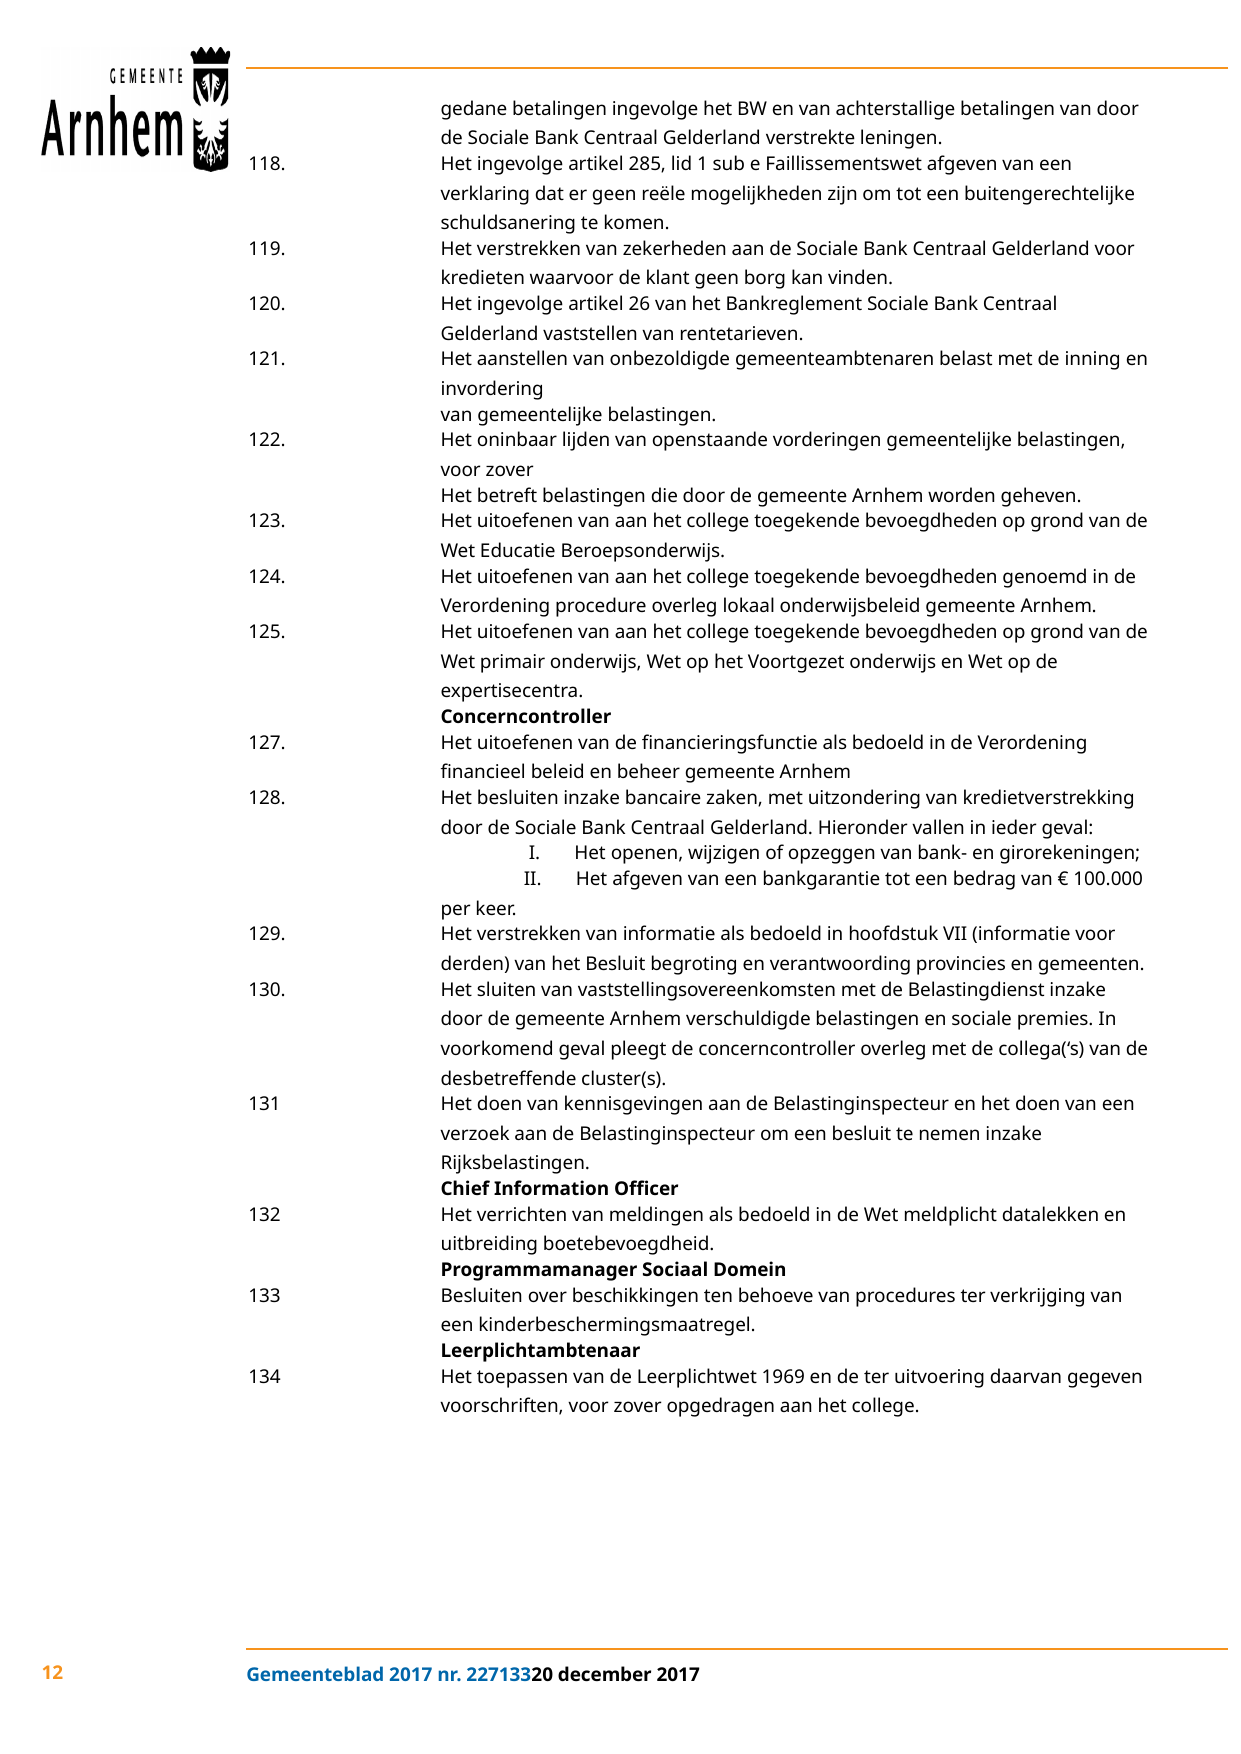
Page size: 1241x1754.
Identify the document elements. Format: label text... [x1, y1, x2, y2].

table_cell Chief Information Officer [440, 1175, 1152, 1201]
table_cell Het verstrekken van informatie als bedoeld in hoofdstuk VII (informatie voor derden) van het Besluit begroting en verantwoording provincies en gemeenten. [440, 921, 1152, 976]
table_cell I. Het openen, wijzigen of opzeggen van bank- en girorekeningen; [440, 840, 1152, 865]
table_cell Het ingevolge artikel 285, lid 1 sub e Faillissementswet afgeven van een verklaring dat er geen reële mogelijkheden zijn om tot een buitengerechtelijke schuldsanering te komen. [440, 150, 1152, 235]
table_cell 122. [248, 427, 440, 482]
table_cell 123. [248, 508, 440, 563]
table_cell Het sluiten van vaststellingsovereenkomsten met de Belastingdienst inzake door de gemeente Arnhem verschuldigde belastingen en sociale premies. In voorkomend geval pleegt de concerncontroller overleg met de collega(‘s) van de desbetreffende cluster(s). [440, 976, 1152, 1090]
table_cell [248, 1338, 440, 1363]
table_cell [248, 703, 440, 729]
table_cell 134 [248, 1363, 440, 1418]
table_cell 128. [248, 784, 440, 839]
table_cell 120. [248, 290, 440, 346]
table_cell 118. [248, 150, 440, 235]
table_cell Besluiten over beschikkingen ten behoeve van procedures ter verkrijging van een kinderbeschermingsmaatregel. [440, 1282, 1152, 1337]
table_cell Concerncontroller [440, 703, 1152, 729]
table_cell 119. [248, 235, 440, 290]
table_cell Het aanstellen van onbezoldigde gemeenteambtenaren belast met de inning en invordering [440, 346, 1152, 401]
table_cell Programmamanager Sociaal Domein [440, 1256, 1152, 1282]
table_cell Het uitoefenen van aan het college toegekende bevoegdheden genoemd in de Verordening procedure overleg lokaal onderwijsbeleid gemeente Arnhem. [440, 563, 1152, 618]
table_cell Het doen van kennisgevingen aan de Belastinginspecteur en het doen van een verzoek aan de Belastinginspecteur om een besluit te nemen inzake Rijksbelastingen. [440, 1090, 1152, 1175]
picture [41, 47, 231, 172]
table_cell 133 [248, 1282, 440, 1337]
table_cell Leerplichtambtenaar [440, 1338, 1152, 1363]
table_cell Het uitoefenen van aan het college toegekende bevoegdheden op grond van de Wet Educatie Beroepsonderwijs. [440, 508, 1152, 563]
table_cell II. Het afgeven van een bankgarantie tot een bedrag van € 100.000 per keer. [440, 865, 1152, 921]
table_cell van gemeentelijke belastingen. [440, 401, 1152, 427]
table_cell Het verstrekken van zekerheden aan de Sociale Bank Centraal Gelderland voor kredieten waarvoor de klant geen borg kan vinden. [440, 235, 1152, 290]
table_cell [248, 95, 440, 150]
table_cell Het uitoefenen van aan het college toegekende bevoegdheden op grond van de Wet primair onderwijs, Wet op het Voortgezet onderwijs en Wet op de expertisecentra. [440, 618, 1152, 703]
table_cell 124. [248, 563, 440, 618]
table_cell Het besluiten inzake bancaire zaken, met uitzondering van kredietverstrekking door de Sociale Bank Centraal Gelderland. Hieronder vallen in ieder geval: [440, 784, 1152, 839]
table_cell Het betreft belastingen die door de gemeente Arnhem worden geheven. [440, 482, 1152, 508]
table_cell Het uitoefenen van de financieringsfunctie als bedoeld in de Verordening financieel beleid en beheer gemeente Arnhem [440, 729, 1152, 784]
table_cell [248, 1256, 440, 1282]
table_cell 127. [248, 729, 440, 784]
table_cell 121. [248, 346, 440, 401]
table_cell [248, 401, 440, 427]
table_cell 132 [248, 1201, 440, 1256]
table_cell 130. [248, 976, 440, 1090]
table_cell [248, 1175, 440, 1201]
table_cell Het verrichten van meldingen als bedoeld in de Wet meldplicht datalekken en uitbreiding boetebevoegdheid. [440, 1201, 1152, 1256]
table_cell [248, 482, 440, 508]
table_cell [248, 865, 440, 921]
table_cell 131 [248, 1090, 440, 1175]
table_cell gedane betalingen ingevolge het BW en van achterstallige betalingen van door de Sociale Bank Centraal Gelderland verstrekte leningen. [440, 95, 1152, 150]
table_cell Het toepassen van de Leerplichtwet 1969 en de ter uitvoering daarvan gegeven voorschriften, voor zover opgedragen aan het college. [440, 1363, 1152, 1418]
table_cell 125. [248, 618, 440, 703]
table_cell Het ingevolge artikel 26 van het Bankreglement Sociale Bank Centraal Gelderland vaststellen van rentetarieven. [440, 290, 1152, 346]
table_cell Het oninbaar lijden van openstaande vorderingen gemeentelijke belastingen, voor zover [440, 427, 1152, 482]
table_cell 129. [248, 921, 440, 976]
table_cell [248, 840, 440, 865]
